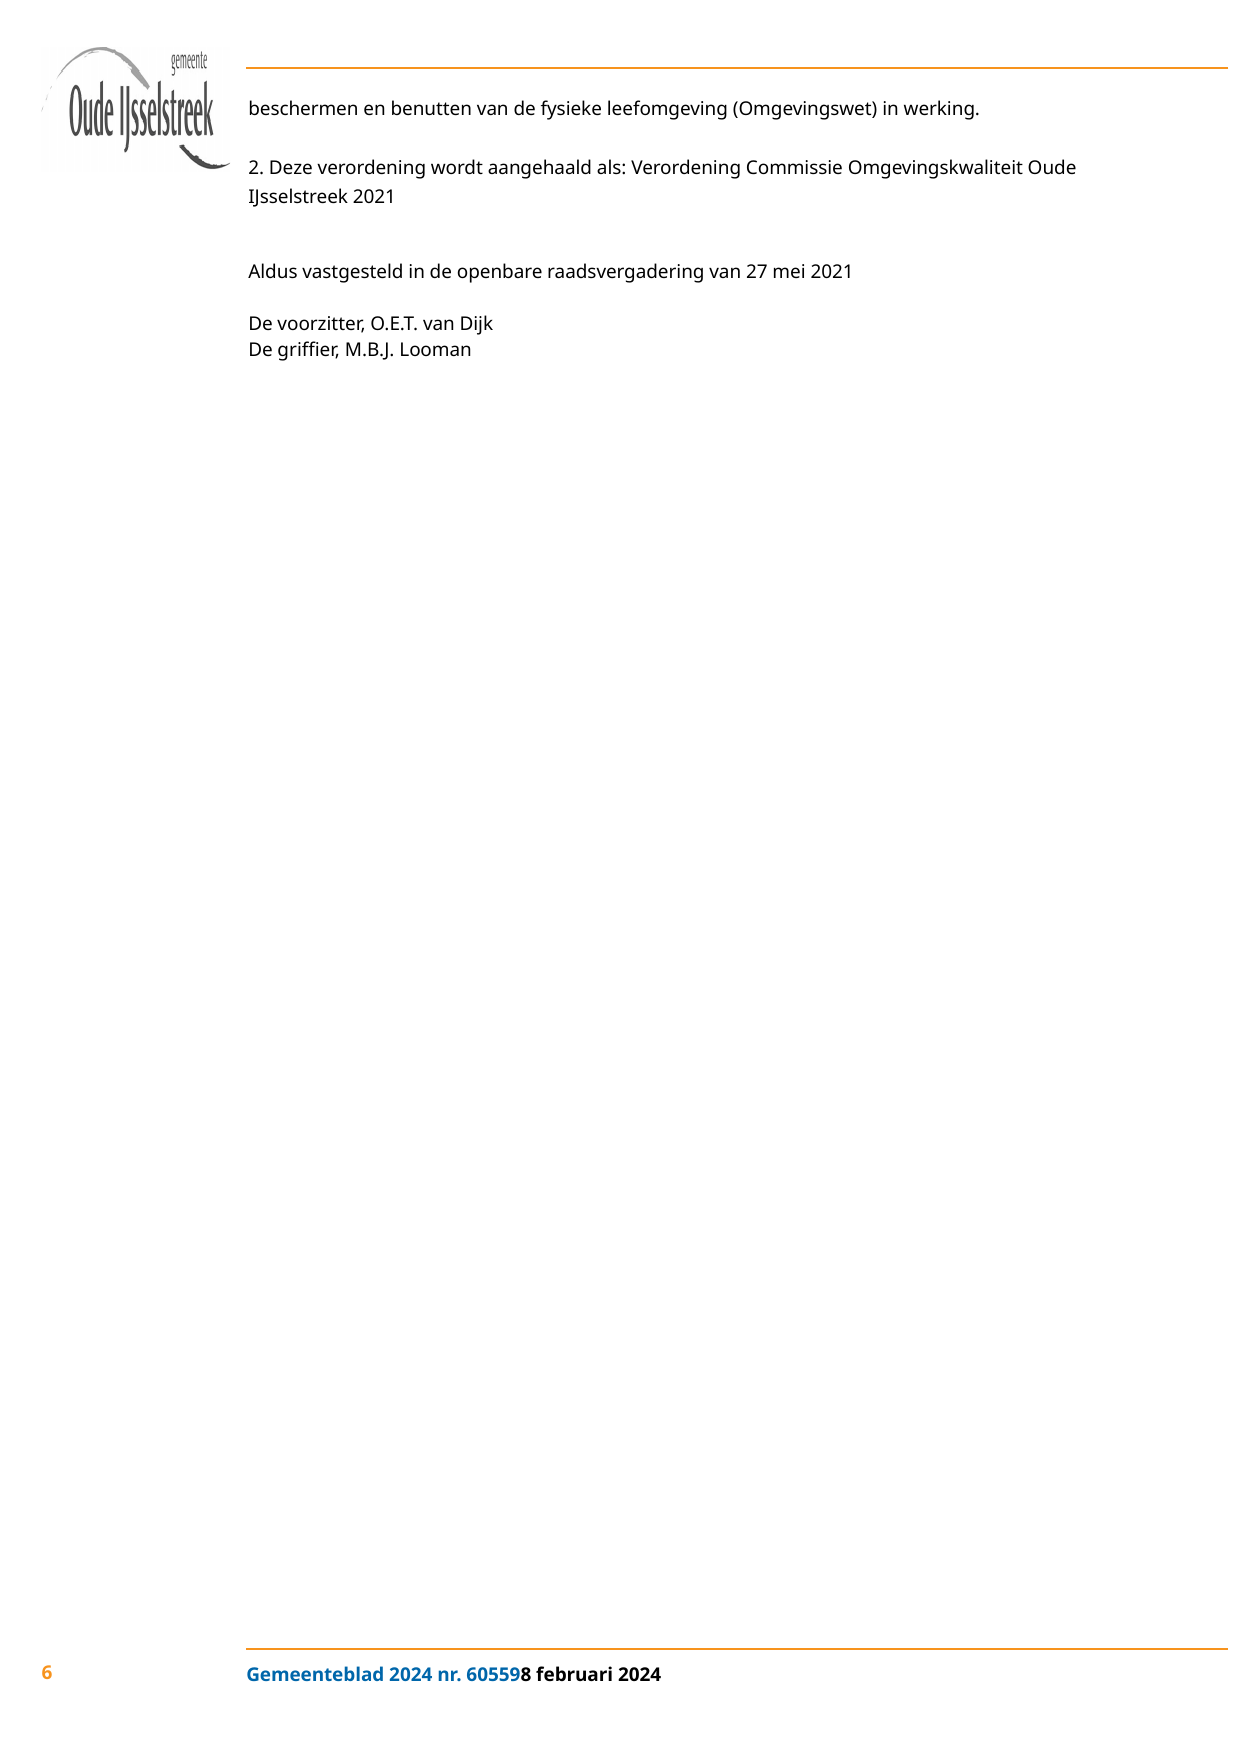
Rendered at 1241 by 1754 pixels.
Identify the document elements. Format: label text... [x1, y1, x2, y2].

text beschermen en benutten van de fysieke leefomgeving (Omgevingswet) in werking. [248, 95, 1152, 121]
text De voorzitter, O.E.T. van Dijk [248, 310, 1152, 336]
text Aldus vastgesteld in de openbare raadsvergadering van 27 mei 2021 [248, 259, 1152, 284]
picture [41, 47, 231, 172]
text 2. Deze verordening wordt aangehaald als: Verordening Commissie Omgevingskwaliteit Oude IJsselstreek 2021 [248, 154, 1152, 209]
text De griffier, M.B.J. Looman [248, 336, 1152, 362]
